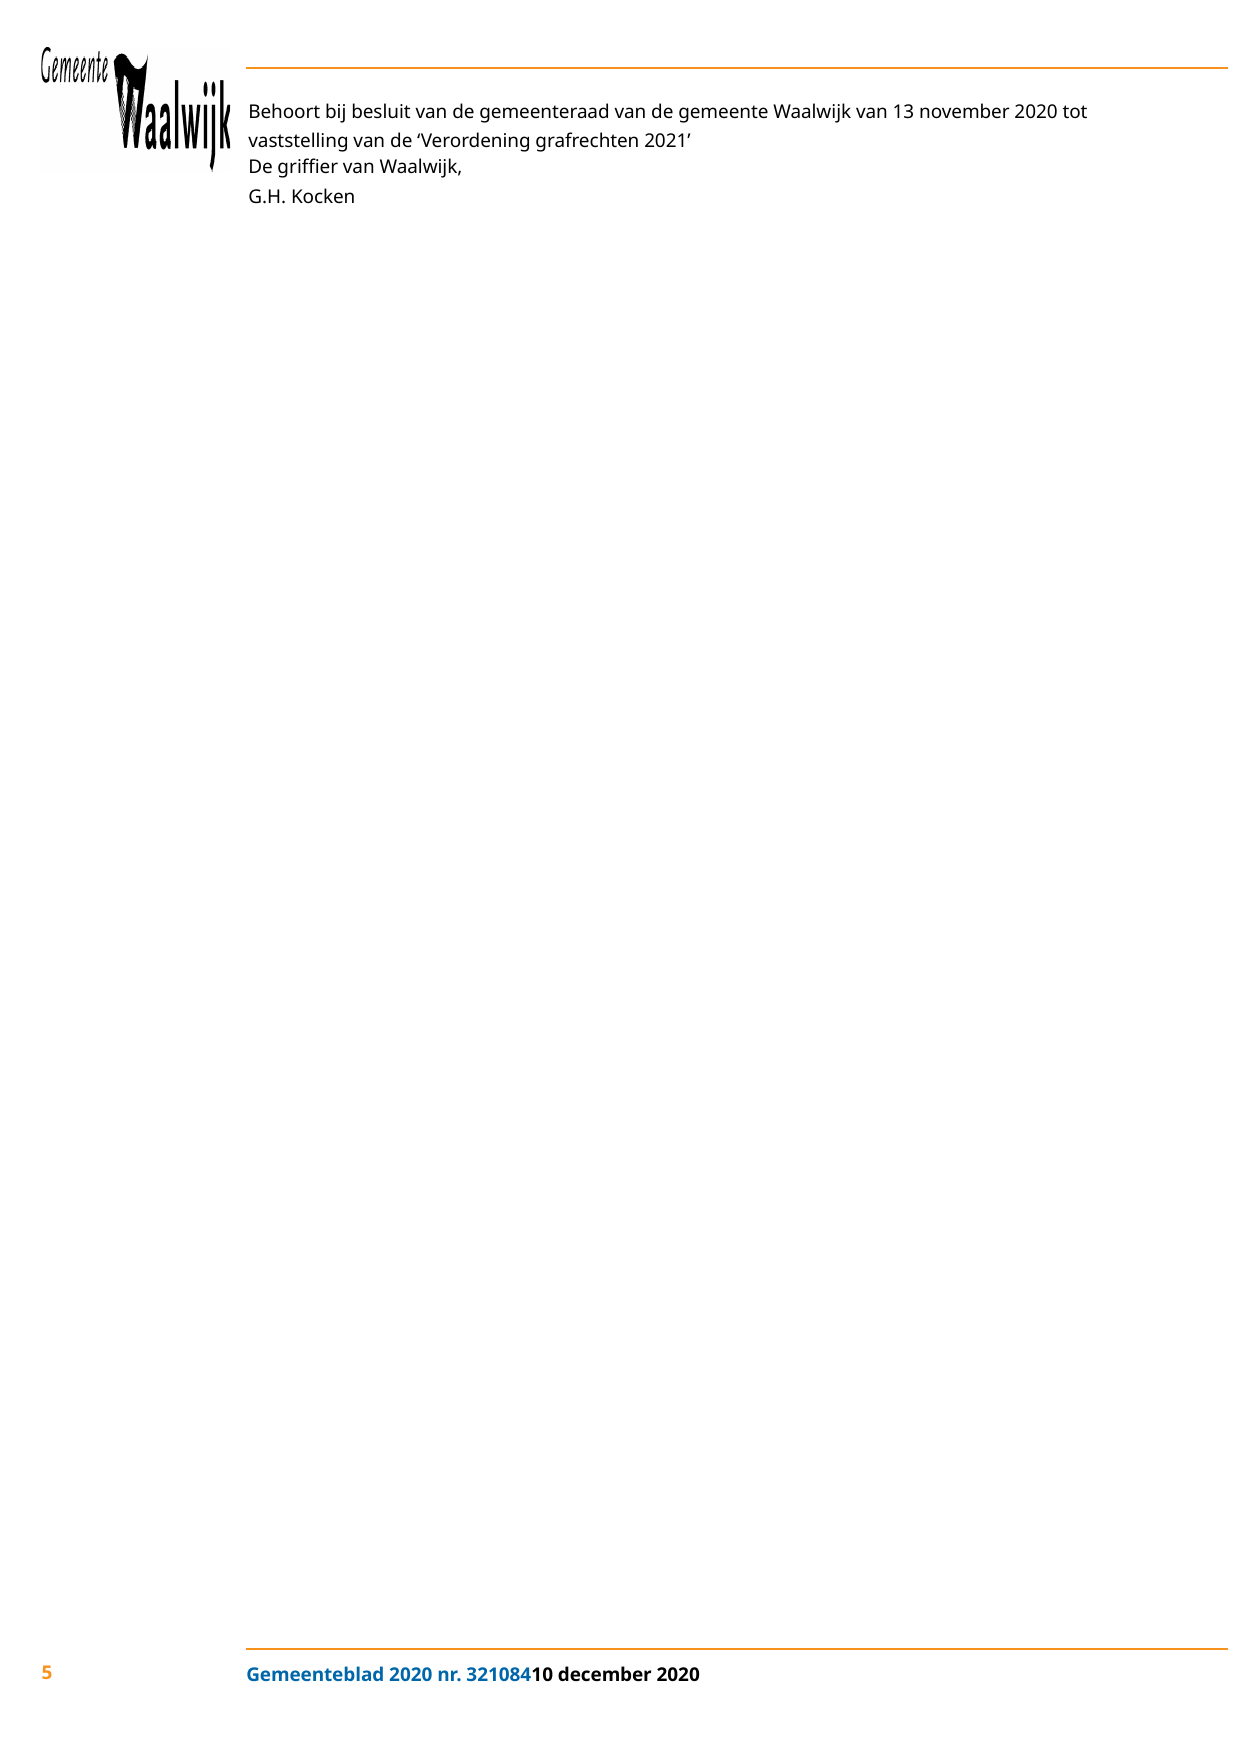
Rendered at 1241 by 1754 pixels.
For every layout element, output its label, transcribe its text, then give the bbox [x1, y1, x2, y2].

table_cell De griffier van Waalwijk, G.H. Kocken [248, 154, 1152, 209]
table_header Behoort bij besluit van de gemeenteraad van de gemeente Waalwijk van 13 november 2020 tot vaststelling van de ‘Verordening grafrechten 2021’ [248, 98, 1152, 153]
picture [41, 47, 231, 172]
